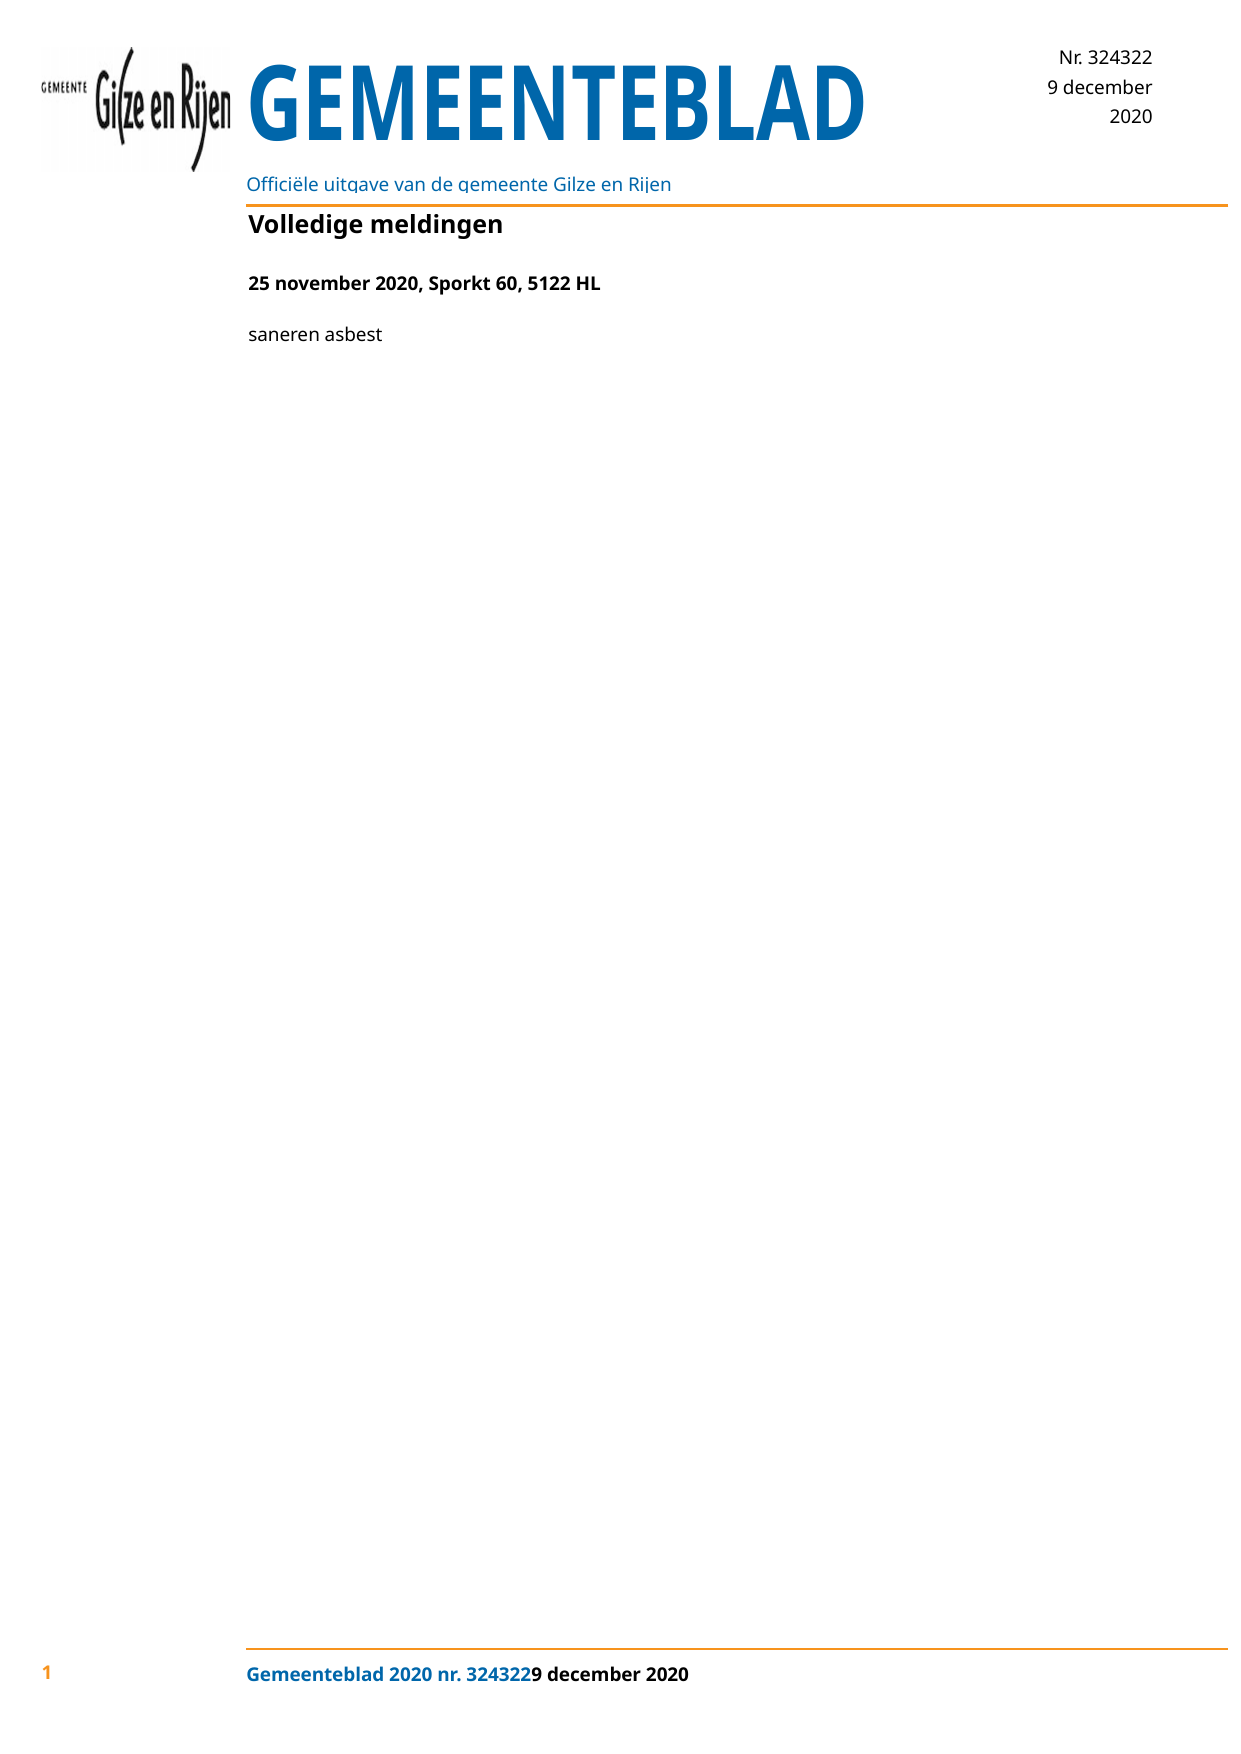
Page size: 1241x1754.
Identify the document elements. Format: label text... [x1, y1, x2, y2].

picture [41, 47, 231, 172]
text 25 november 2020, Sporkt 60, 5122 HL [248, 270, 1152, 296]
text saneren asbest [248, 321, 1152, 346]
text Volledige meldingen [248, 207, 1152, 241]
